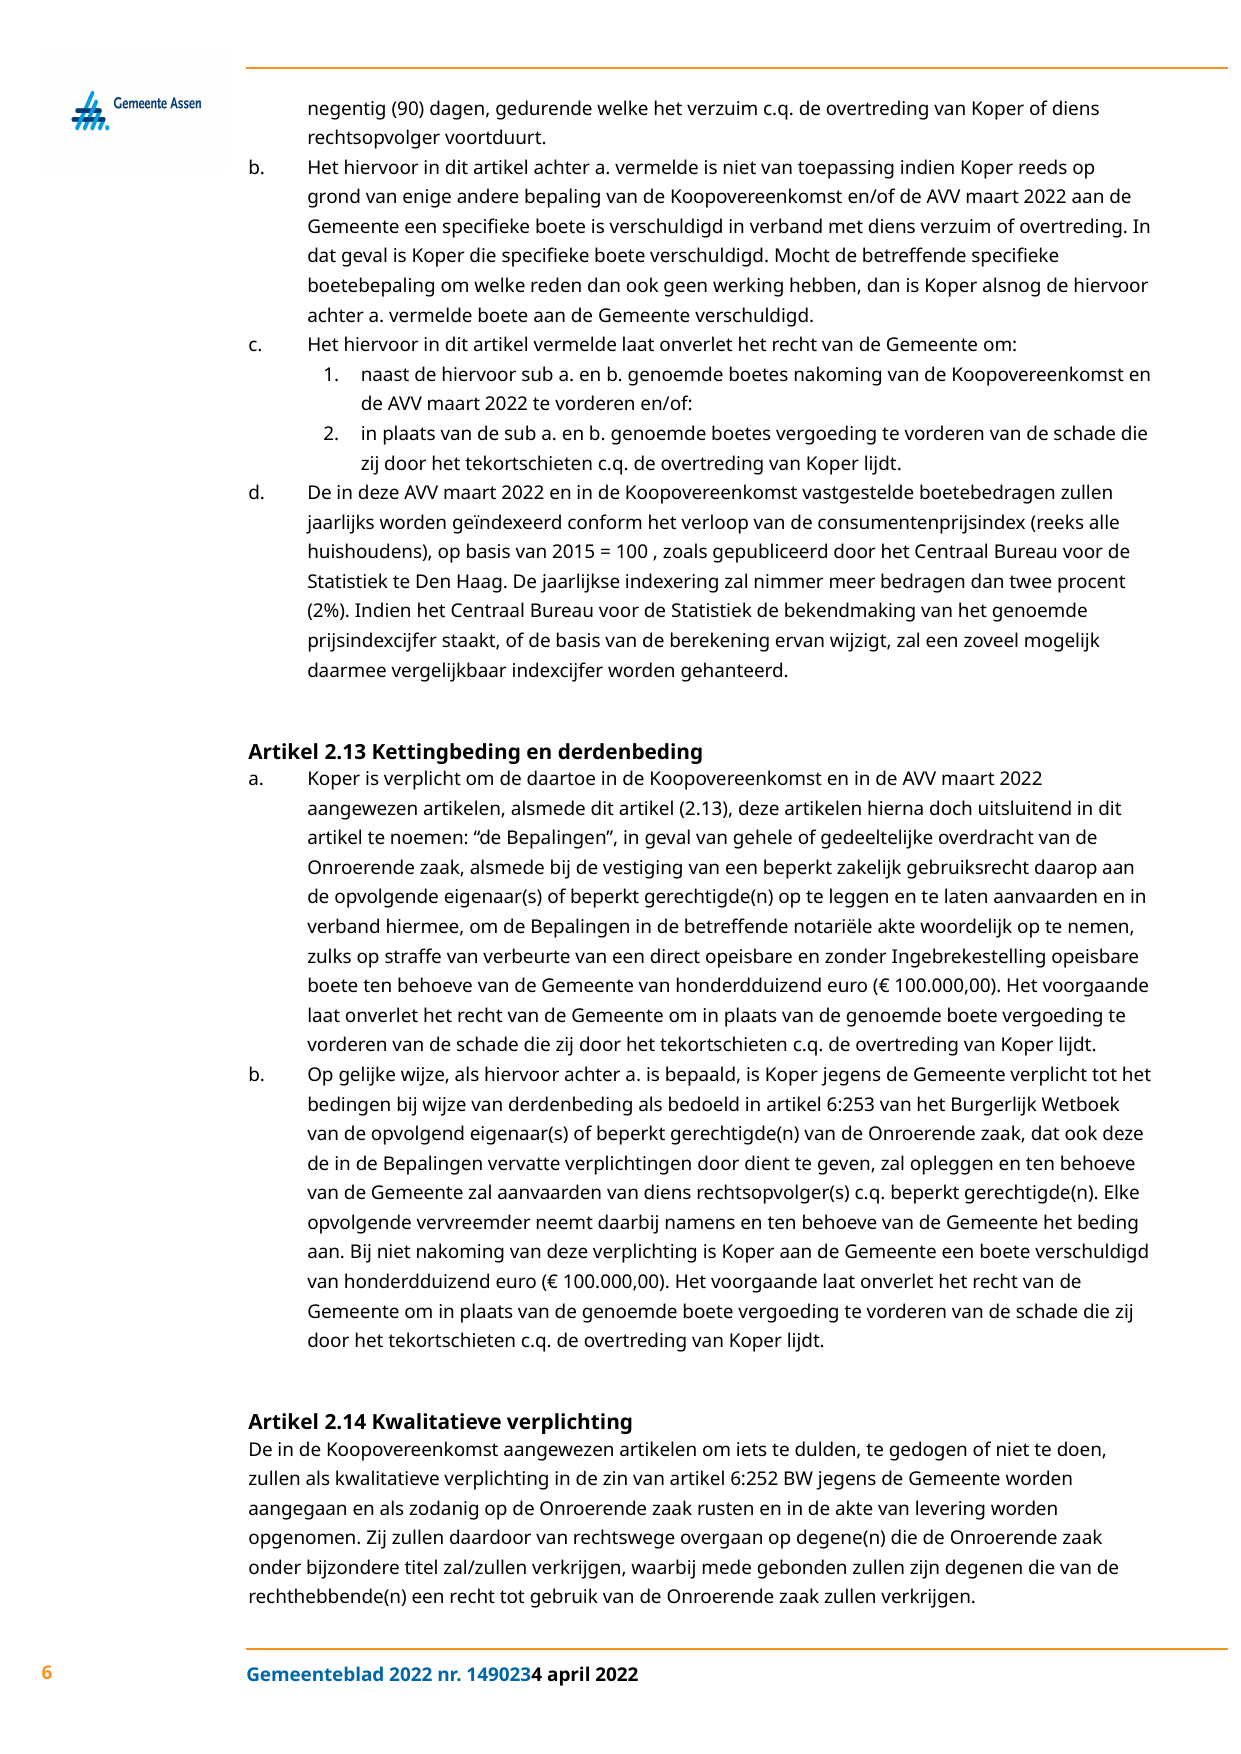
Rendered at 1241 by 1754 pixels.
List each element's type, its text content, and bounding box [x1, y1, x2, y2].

text De in de Koopovereenkomst aangewezen artikelen om iets te dulden, te gedogen of niet te doen, zullen als kwalitatieve verplichting in de zin van artikel 6:252 BW jegens de Gemeente worden aangegaan en als zodanig op de Onroerende zaak rusten en in de akte van levering worden opgenomen. Zij zullen daardoor van rechtswege overgaan op degene(n) die de Onroerende zaak onder bijzondere titel zal/zullen verkrijgen, waarbij mede gebonden zullen zijn degenen die van de rechthebbende(n) een recht tot gebruik van de Onroerende zaak zullen verkrijgen. [248, 1436, 1152, 1609]
list in plaats van de sub a. en b. genoemde boetes vergoeding te vorderen van de schade die zij door het tekortschieten c.q. de overtreding van Koper lijdt. [323, 420, 1152, 476]
list Het hiervoor in dit artikel achter a. vermelde is niet van toepassing indien Koper reeds op grond van enige andere bepaling van de Koopovereenkomst en/of de AVV maart 2022 aan de Gemeente een specifieke boete is verschuldigd in verband met diens verzuim of overtreding. In dat geval is Koper die specifieke boete verschuldigd. Mocht de betreffende specifieke boetebepaling om welke reden dan ook geen werking hebben, dan is Koper alsnog de hiervoor achter a. vermelde boete aan de Gemeente verschuldigd. [248, 154, 1152, 328]
list naast de hiervoor sub a. en b. genoemde boetes nakoming van de Koopovereenkomst en de AVV maart 2022 te vorderen en/of: [323, 361, 1152, 416]
list Het hiervoor in dit artikel vermelde laat onverlet het recht van de Gemeente om: [248, 331, 1152, 357]
text Artikel 2.13 Kettingbeding en derdenbeding [248, 737, 1152, 765]
list De in deze AVV maart 2022 en in de Koopovereenkomst vastgestelde boetebedragen zullen jaarlijks worden geïndexeerd conform het verloop van de consumentenprijsindex (reeks alle huishoudens), op basis van 2015 = 100 , zoals gepubliceerd door het Centraal Bureau voor de Statistiek te Den Haag. De jaarlijkse indexering zal nimmer meer bedragen dan twee procent (2%). Indien het Centraal Bureau voor de Statistiek de bekendmaking van het genoemde prijsindexcijfer staakt, of de basis van de berekening ervan wijzigt, zal een zoveel mogelijk daarmee vergelijkbaar indexcijfer worden gehanteerd. [248, 479, 1152, 683]
list Koper is verplicht om de daartoe in de Koopovereenkomst en in de AVV maart 2022 aangewezen artikelen, alsmede dit artikel (2.13), deze artikelen hierna doch uitsluitend in dit artikel te noemen: “de Bepalingen”, in geval van gehele of gedeeltelijke overdracht van de Onroerende zaak, alsmede bij de vestiging van een beperkt zakelijk gebruiksrecht daarop aan de opvolgende eigenaar(s) of beperkt gerechtigde(n) op te leggen en te laten aanvaarden en in verband hiermee, om de Bepalingen in de betreffende notariële akte woordelijk op te nemen, zulks op straffe van verbeurte van een direct opeisbare en zonder Ingebrekestelling opeisbare boete ten behoeve van de Gemeente van honderdduizend euro (€ 100.000,00). Het voorgaande laat onverlet het recht van de Gemeente om in plaats van de genoemde boete vergoeding te vorderen van de schade die zij door het tekortschieten c.q. de overtreding van Koper lijdt. [248, 765, 1152, 1057]
picture [41, 47, 231, 172]
text Artikel 2.14 Kwalitatieve verplichting [248, 1407, 1152, 1436]
list Op gelijke wijze, als hiervoor achter a. is bepaald, is Koper jegens de Gemeente verplicht tot het bedingen bij wijze van derdenbeding als bedoeld in artikel 6:253 van het Burgerlijk Wetboek van de opvolgend eigenaar(s) of beperkt gerechtigde(n) van de Onroerende zaak, dat ook deze de in de Bepalingen vervatte verplichtingen door dient te geven, zal opleggen en ten behoeve van de Gemeente zal aanvaarden van diens rechtsopvolger(s) c.q. beperkt gerechtigde(n). Elke opvolgende vervreemder neemt daarbij namens en ten behoeve van de Gemeente het beding aan. Bij niet nakoming van deze verplichting is Koper aan de Gemeente een boete verschuldigd van honderdduizend euro (€ 100.000,00). Het voorgaande laat onverlet het recht van de Gemeente om in plaats van de genoemde boete vergoeding te vorderen van de schade die zij door het tekortschieten c.q. de overtreding van Koper lijdt. [248, 1061, 1152, 1353]
list negentig (90) dagen, gedurende welke het verzuim c.q. de overtreding van Koper of diens rechtsopvolger voortduurt. [248, 95, 1152, 150]
